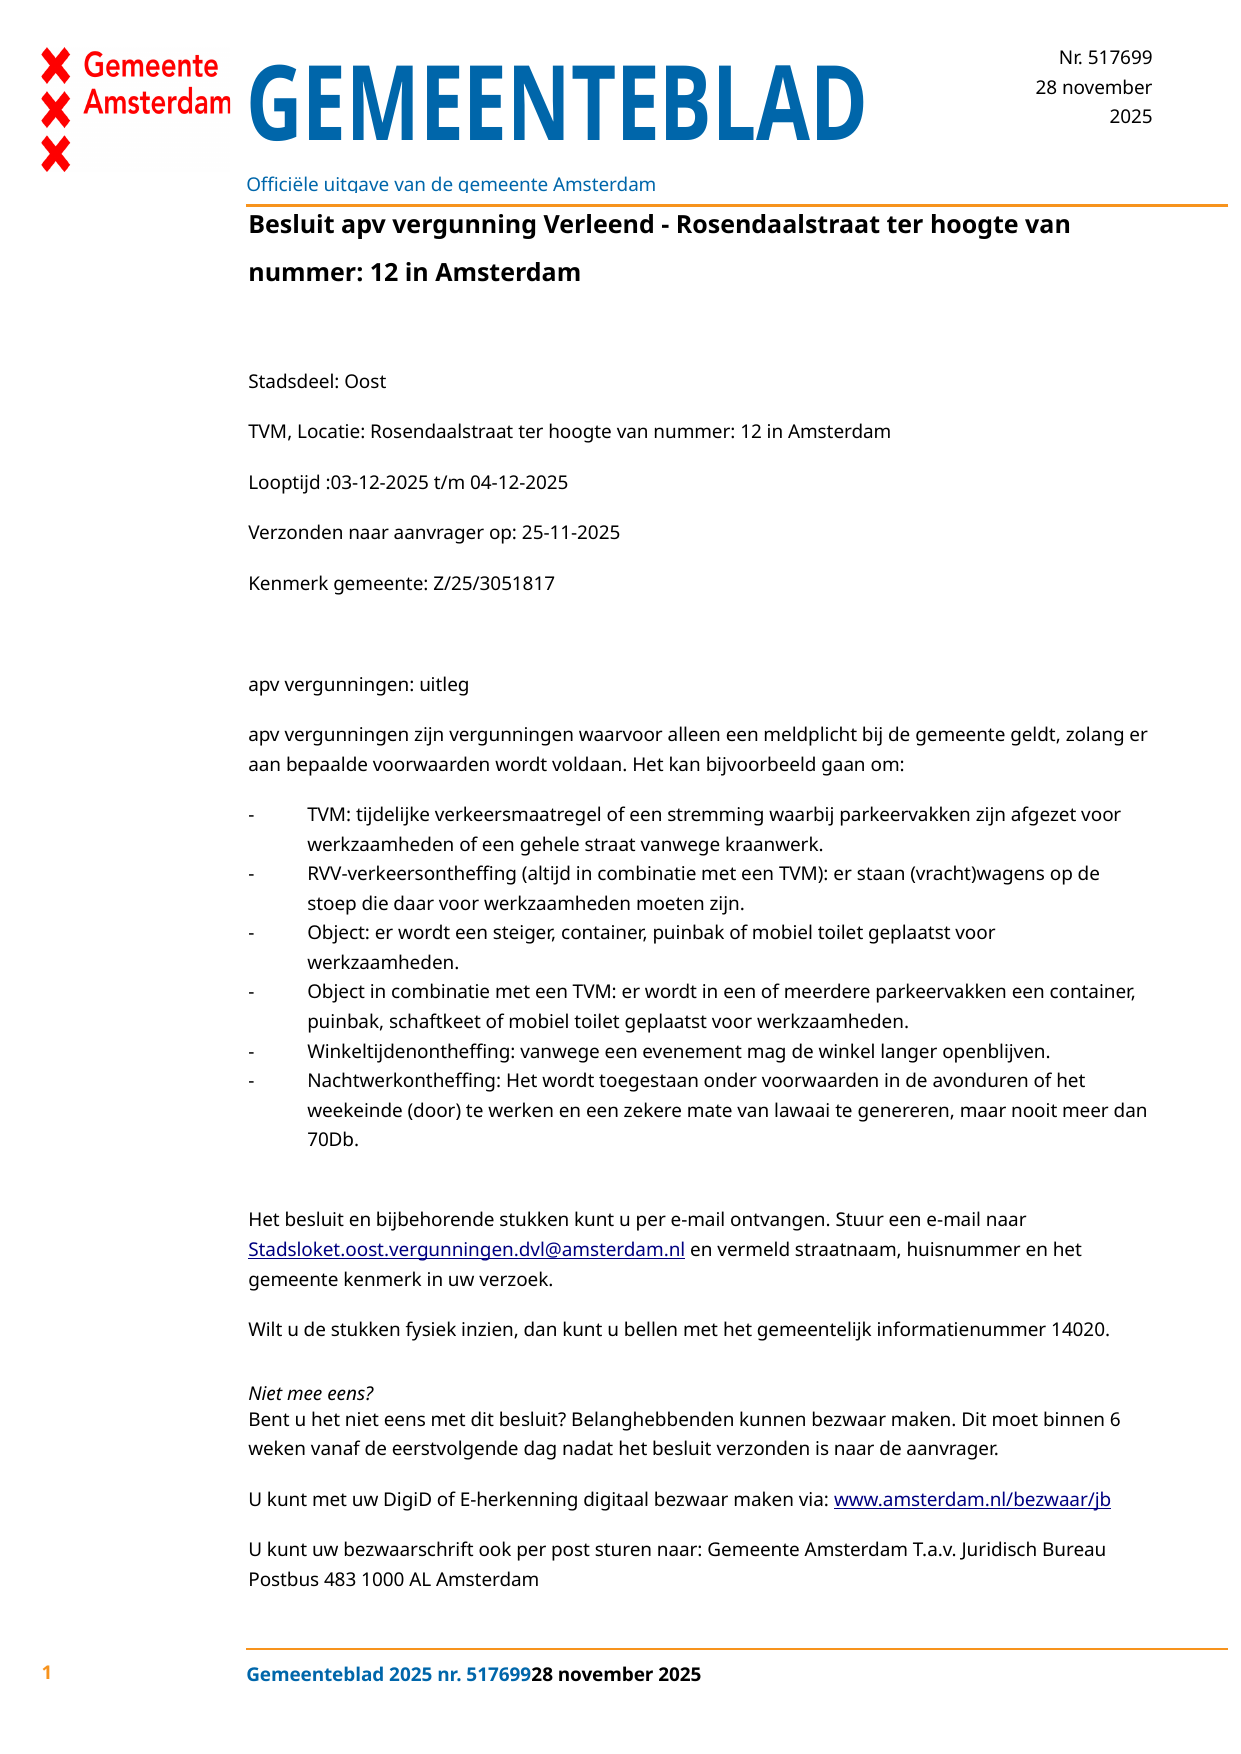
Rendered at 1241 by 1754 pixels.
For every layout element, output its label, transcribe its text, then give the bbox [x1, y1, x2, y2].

text Bent u het niet eens met dit besluit? Belanghebbenden kunnen bezwaar maken. Dit moet binnen 6 weken vanaf de eerstvolgende dag nadat het besluit verzonden is naar de aanvrager. [248, 1406, 1152, 1461]
text TVM, Locatie: Rosendaalstraat ter hoogte van nummer: 12 in Amsterdam [248, 419, 1152, 444]
text Niet mee eens? [248, 1380, 1152, 1406]
list Nachtwerkontheffing: Het wordt toegestaan onder voorwaarden in de avonduren of het weekeinde (door) te werken en een zekere mate van lawaai te genereren, maar nooit meer dan 70Db. [248, 1067, 1152, 1152]
list Object in combinatie met een TVM: er wordt in een of meerdere parkeervakken een container, puinbak, schaftkeet of mobiel toilet geplaatst voor werkzaamheden. [248, 979, 1152, 1034]
list TVM: tijdelijke verkeersmaatregel of een stremming waarbij parkeervakken zijn afgezet voor werkzaamheden of een gehele straat vanwege kraanwerk. [248, 801, 1152, 857]
list Object: er wordt een steiger, container, puinbak of mobiel toilet geplaatst voor werkzaamheden. [248, 919, 1152, 975]
text Verzonden naar aanvrager op: 25-11-2025 [248, 519, 1152, 545]
text U kunt uw bezwaarschrift ook per post sturen naar: Gemeente Amsterdam T.a.v. Juridisch Bureau Postbus 483 1000 AL Amsterdam [248, 1536, 1152, 1592]
text Stadsdeel: Oost [248, 368, 1152, 394]
text U kunt met uw DigiD of E-herkenning digitaal bezwaar maken via: www.amsterdam.nl/bezwaar/jb [248, 1486, 1152, 1512]
list Winkeltijdenontheffing: vanwege een evenement mag de winkel langer openblijven. [248, 1038, 1152, 1064]
text Looptijd :03-12-2025 t/m 04-12-2025 [248, 469, 1152, 495]
text apv vergunningen zijn vergunningen waarvoor alleen een meldplicht bij de gemeente geldt, zolang er aan bepaalde voorwaarden wordt voldaan. Het kan bijvoorbeeld gaan om: [248, 721, 1152, 777]
picture [41, 47, 231, 172]
text Het besluit en bijbehorende stukken kunt u per e-mail ontvangen. Stuur een e-mail naar Stadsloket.oost.vergunningen.dvl@amsterdam.nl en vermeld straatnaam, huisnummer en het gemeente kenmerk in uw verzoek. [248, 1207, 1152, 1292]
text Kenmerk gemeente: Z/25/3051817 [248, 570, 1152, 596]
text Wilt u de stukken fysiek inzien, dan kunt u bellen met het gemeentelijk informatienummer 14020. [248, 1316, 1152, 1342]
text Besluit apv vergunning Verleend - Rosendaalstraat ter hoogte van nummer: 12 in Amsterdam [248, 207, 1152, 288]
text apv vergunningen: uitleg [248, 671, 1152, 697]
list RVV-verkeersontheffing (altijd in combinatie met een TVM): er staan (vracht)wagens op de stoep die daar voor werkzaamheden moeten zijn. [248, 860, 1152, 916]
